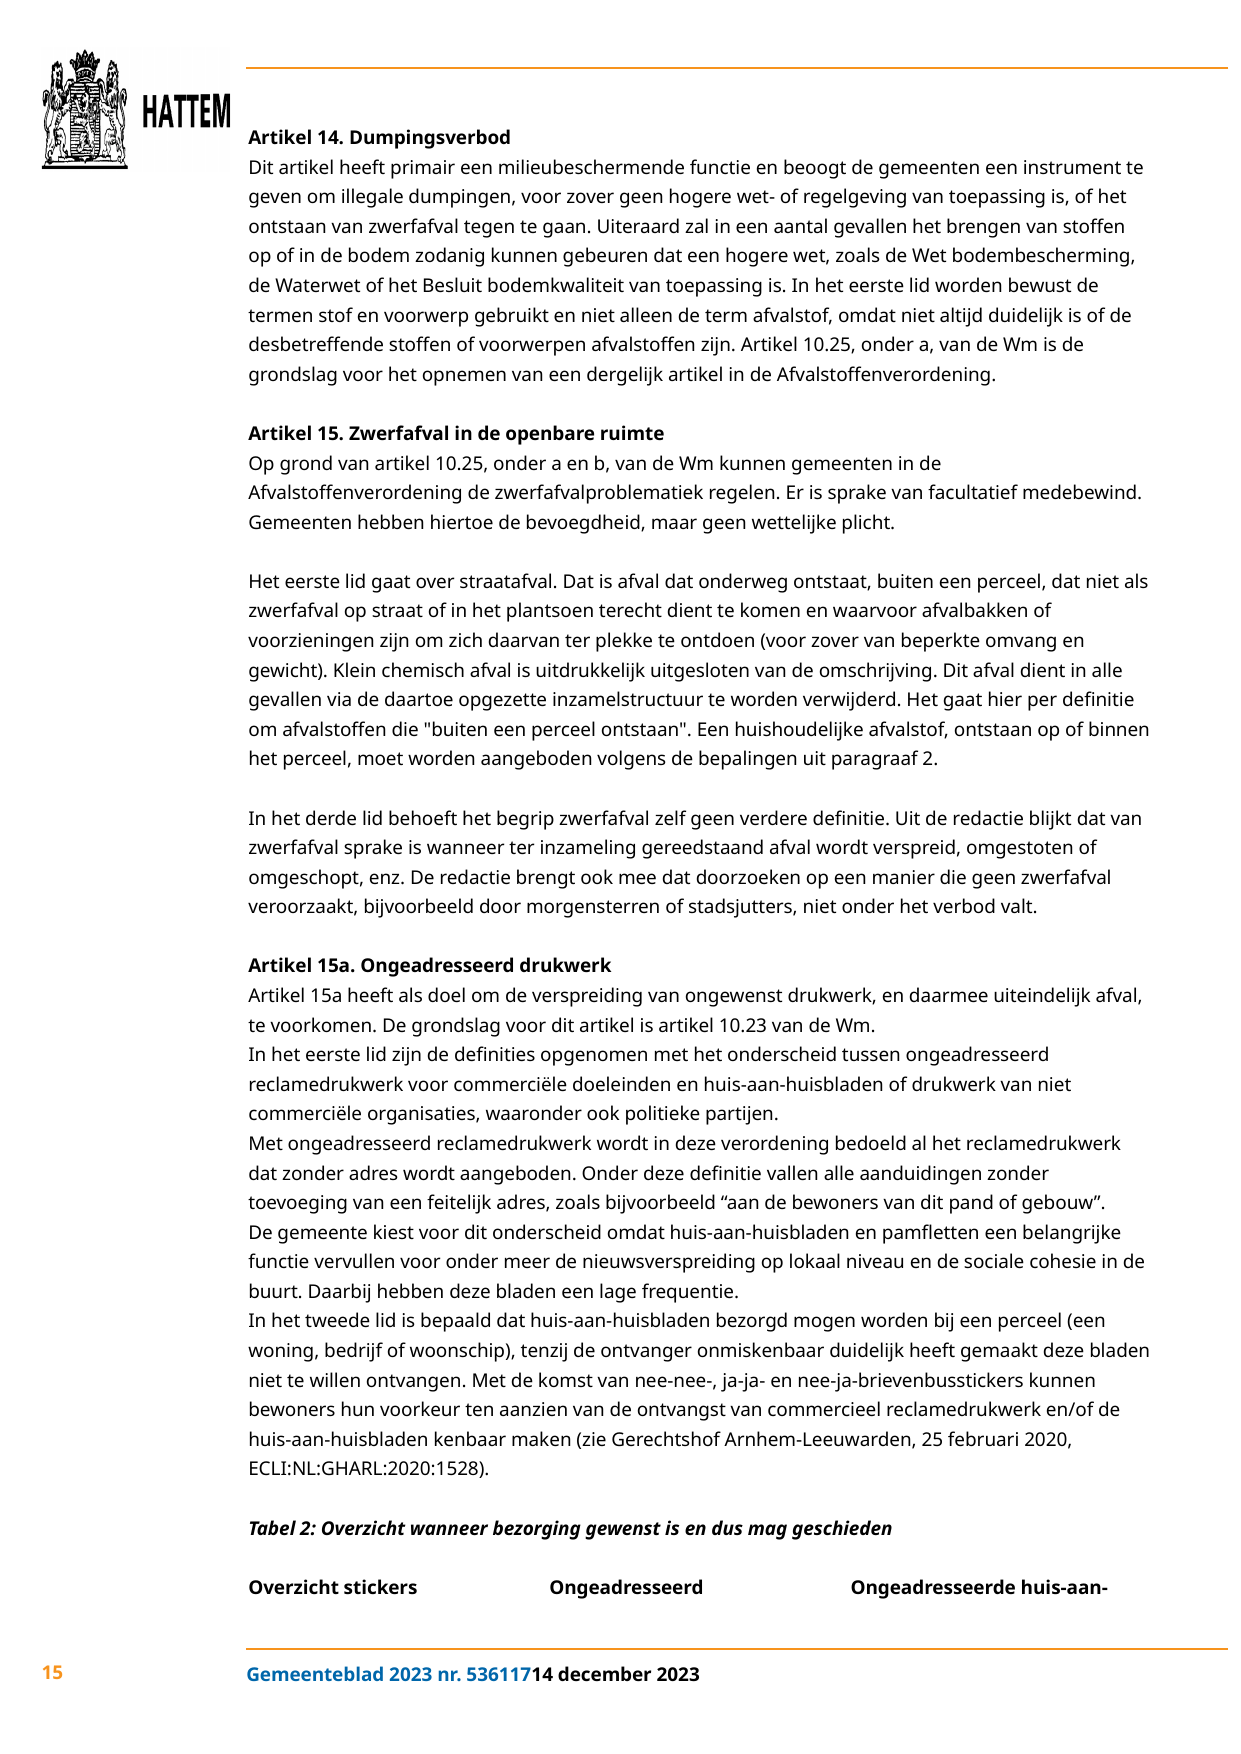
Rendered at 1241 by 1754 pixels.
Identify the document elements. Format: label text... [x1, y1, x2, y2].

text Artikel 15a. Ongeadresseerd drukwerk [248, 953, 1152, 978]
picture [41, 47, 231, 172]
table_header Overzicht stickers [248, 1574, 549, 1600]
text In het derde lid behoeft het begrip zwerfafval zelf geen verdere definitie. Uit de redactie blijkt dat van zwerfafval sprake is wanneer ter inzameling gereedstaand afval wordt verspreid, omgestoten of omgeschopt, enz. De redactie brengt ook mee dat doorzoeken op een manier die geen zwerfafval veroorzaakt, bijvoorbeeld door morgensterren of stadsjutters, niet onder het verbod valt. [248, 805, 1152, 919]
text In het eerste lid zijn de definities opgenomen met het onderscheid tussen ongeadresseerd reclamedrukwerk voor commerciële doeleinden en huis-aan-huisbladen of drukwerk van niet commerciële organisaties, waaronder ook politieke partijen. [248, 1041, 1152, 1126]
text Dit artikel heeft primair een milieubeschermende functie en beoogt de gemeenten een instrument te geven om illegale dumpingen, voor zover geen hogere wet- of regelgeving van toepassing is, of het ontstaan van zwerfafval tegen te gaan. Uiteraard zal in een aantal gevallen het brengen van stoffen op of in de bodem zodanig kunnen gebeuren dat een hogere wet, zoals de Wet bodembescherming, de Waterwet of het Besluit bodemkwaliteit van toepassing is. In het eerste lid worden bewust de termen stof en voorwerp gebruikt en niet alleen de term afvalstof, omdat niet altijd duidelijk is of de desbetreffende stoffen of voorwerpen afvalstoffen zijn. Artikel 10.25, onder a, van de Wm is de grondslag voor het opnemen van een dergelijk artikel in de Afvalstoffenverordening. [248, 154, 1152, 387]
text Artikel 15. Zwerfafval in de openbare ruimte [248, 420, 1152, 446]
text Het eerste lid gaat over straatafval. Dat is afval dat onderweg ontstaat, buiten een perceel, dat niet als zwerfafval op straat of in het plantsoen terecht dient te komen en waarvoor afvalbakken of voorzieningen zijn om zich daarvan ter plekke te ontdoen (voor zover van beperkte omvang en gewicht). Klein chemisch afval is uitdrukkelijk uitgesloten van de omschrijving. Dit afval dient in alle gevallen via de daartoe opgezette inzamelstructuur te worden verwijderd. Het gaat hier per definitie om afvalstoffen die "buiten een perceel ontstaan". Een huishoudelijke afvalstof, ontstaan op of binnen het perceel, moet worden aangeboden volgens de bepalingen uit paragraaf 2. [248, 568, 1152, 771]
text Tabel 2: Overzicht wanneer bezorging gewenst is en dus mag geschieden [248, 1515, 1152, 1541]
table_header Ongeadresseerd [549, 1574, 850, 1600]
text Artikel 15a heeft als doel om de verspreiding van ongewenst drukwerk, en daarmee uiteindelijk afval, te voorkomen. De grondslag voor dit artikel is artikel 10.23 van de Wm. [248, 982, 1152, 1038]
table_header Ongeadresseerde huis-aan- [850, 1574, 1152, 1600]
text Op grond van artikel 10.25, onder a en b, van de Wm kunnen gemeenten in de Afvalstoffenverordening de zwerfafvalproblematiek regelen. Er is sprake van facultatief medebewind. Gemeenten hebben hiertoe de bevoegdheid, maar geen wettelijke plicht. [248, 450, 1152, 535]
text Artikel 14. Dumpingsverbod [248, 124, 1152, 150]
text Met ongeadresseerd reclamedrukwerk wordt in deze verordening bedoeld al het reclamedrukwerk dat zonder adres wordt aangeboden. Onder deze definitie vallen alle aanduidingen zonder toevoeging van een feitelijk adres, zoals bijvoorbeeld “aan de bewoners van dit pand of gebouw”. [248, 1130, 1152, 1215]
text In het tweede lid is bepaald dat huis-aan-huisbladen bezorgd mogen worden bij een perceel (een woning, bedrijf of woonschip), tenzij de ontvanger onmiskenbaar duidelijk heeft gemaakt deze bladen niet te willen ontvangen. Met de komst van nee-nee-, ja-ja- en nee-ja-brievenbusstickers kunnen bewoners hun voorkeur ten aanzien van de ontvangst van commercieel reclamedrukwerk en/of de huis-aan-huisbladen kenbaar maken (zie Gerechtshof Arnhem-Leeuwarden, 25 februari 2020, ECLI:NL:GHARL:2020:1528). [248, 1308, 1152, 1481]
text De gemeente kiest voor dit onderscheid omdat huis-aan-huisbladen en pamfletten een belangrijke functie vervullen voor onder meer de nieuwsverspreiding op lokaal niveau en de sociale cohesie in de buurt. Daarbij hebben deze bladen een lage frequentie. [248, 1219, 1152, 1304]
